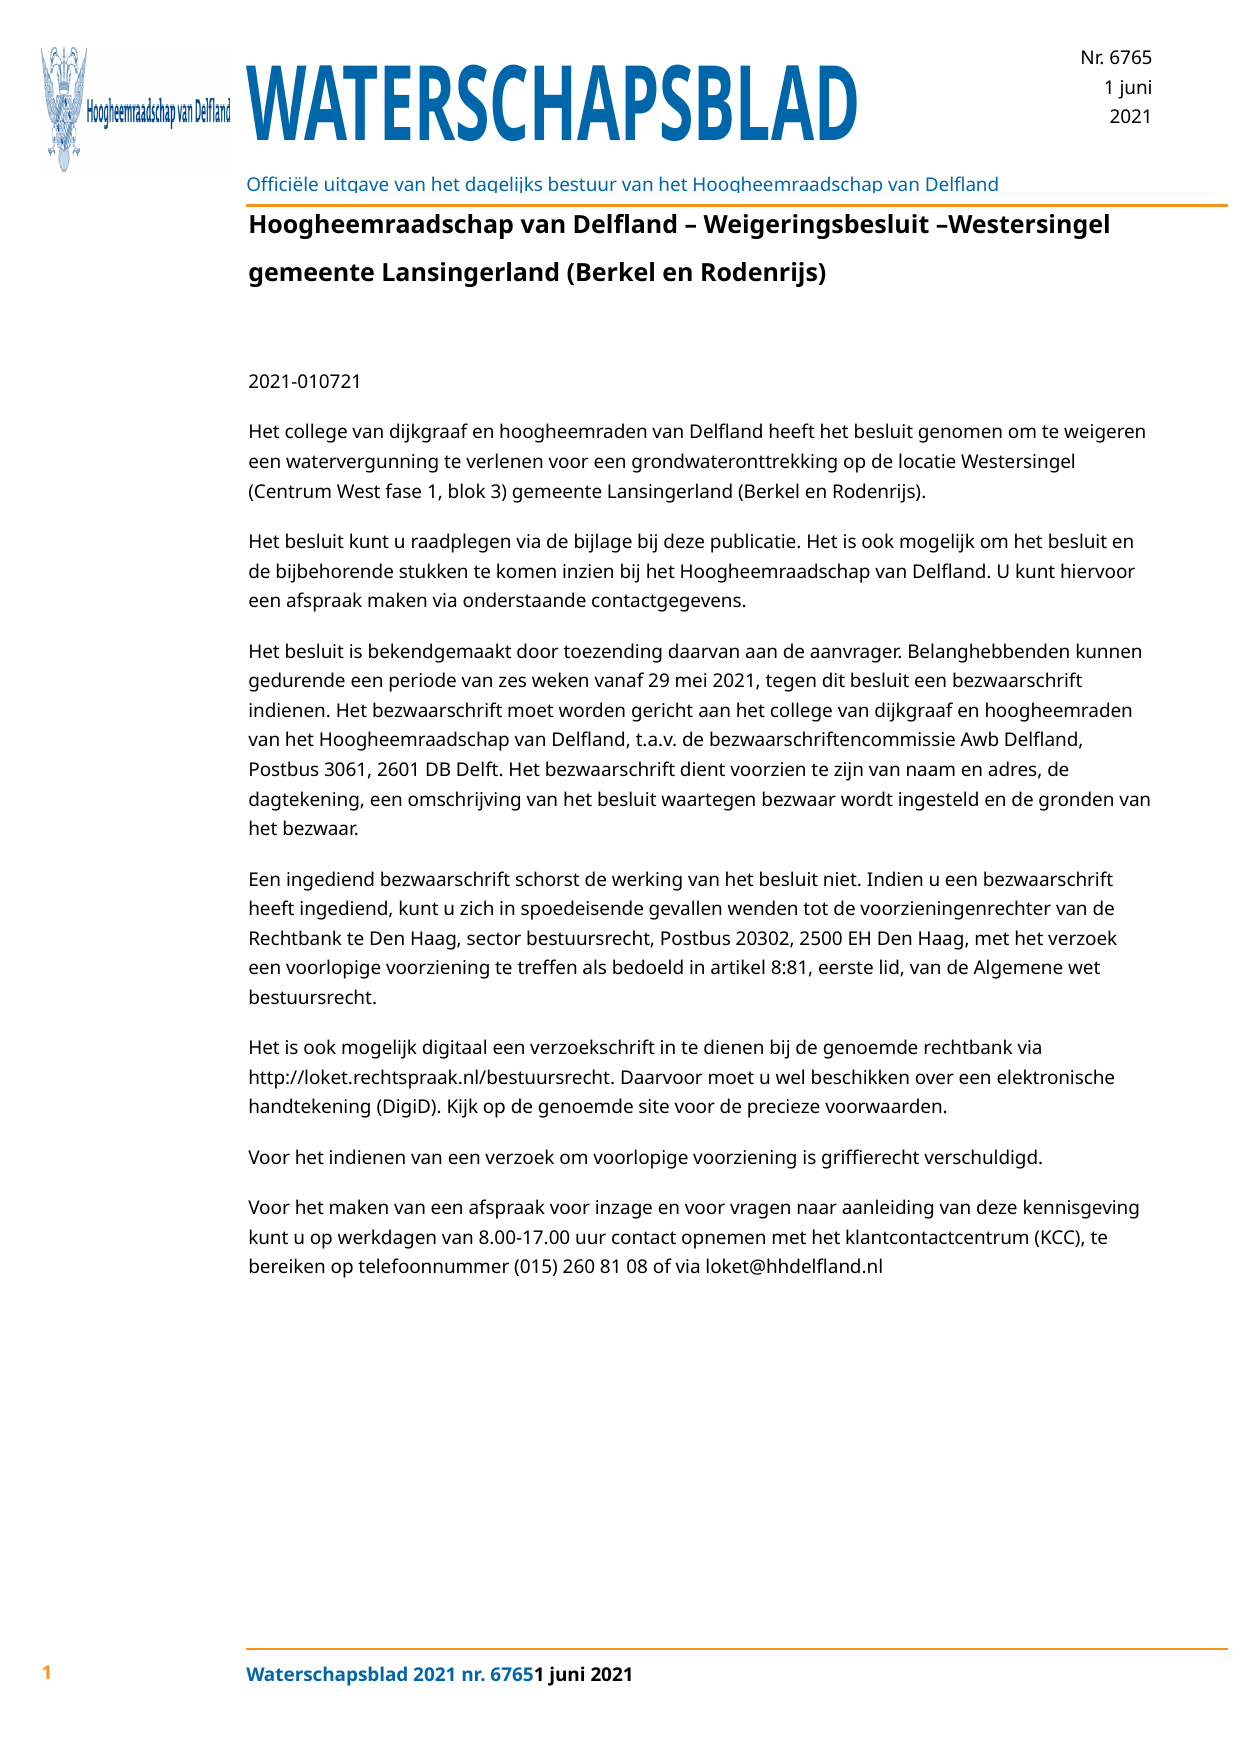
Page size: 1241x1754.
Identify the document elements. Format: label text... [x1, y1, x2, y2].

text 2021-010721 [248, 368, 1152, 394]
picture [41, 47, 231, 172]
text Een ingediend bezwaarschrift schorst de werking van het besluit niet. Indien u een bezwaarschrift heeft ingediend, kunt u zich in spoedeisende gevallen wenden tot de voorzieningenrechter van de Rechtbank te Den Haag, sector bestuursrecht, Postbus 20302, 2500 EH Den Haag, met het verzoek een voorlopige voorziening te treffen als bedoeld in artikel 8:81, eerste lid, van de Algemene wet bestuursrecht. [248, 866, 1152, 1010]
text Het is ook mogelijk digitaal een verzoekschrift in te dienen bij de genoemde rechtbank via http://loket.rechtspraak.nl/bestuursrecht. Daarvoor moet u wel beschikken over een elektronische handtekening (DigiD). Kijk op de genoemde site voor de precieze voorwaarden. [248, 1034, 1152, 1119]
text Voor het indienen van een verzoek om voorlopige voorziening is griffierecht verschuldigd. [248, 1144, 1152, 1170]
text Voor het maken van een afspraak voor inzage en voor vragen naar aanleiding van deze kennisgeving kunt u op werkdagen van 8.00-17.00 uur contact opnemen met het klantcontactcentrum (KCC), te bereiken op telefoonnummer (015) 260 81 08 of via loket@hhdelfland.nl [248, 1194, 1152, 1279]
text Het besluit kunt u raadplegen via de bijlage bij deze publicatie. Het is ook mogelijk om het besluit en de bijbehorende stukken te komen inzien bij het Hoogheemraadschap van Delfland. U kunt hiervoor een afspraak maken via onderstaande contactgegevens. [248, 528, 1152, 613]
text Het besluit is bekendgemaakt door toezending daarvan aan de aanvrager. Belanghebbenden kunnen gedurende een periode van zes weken vanaf 29 mei 2021, tegen dit besluit een bezwaarschrift indienen. Het bezwaarschrift moet worden gericht aan het college van dijkgraaf en hoogheemraden van het Hoogheemraadschap van Delfland, t.a.v. de bezwaarschriftencommissie Awb Delfland, Postbus 3061, 2601 DB Delft. Het bezwaarschrift dient voorzien te zijn van naam en adres, de dagtekening, een omschrijving van het besluit waartegen bezwaar wordt ingesteld en de gronden van het bezwaar. [248, 638, 1152, 841]
text Hoogheemraadschap van Delfland – Weigeringsbesluit –Westersingel gemeente Lansingerland (Berkel en Rodenrijs) [248, 207, 1152, 288]
text Het college van dijkgraaf en hoogheemraden van Delfland heeft het besluit genomen om te weigeren een watervergunning te verlenen voor een grondwateronttrekking op de locatie Westersingel (Centrum West fase 1, blok 3) gemeente Lansingerland (Berkel en Rodenrijs). [248, 419, 1152, 504]
